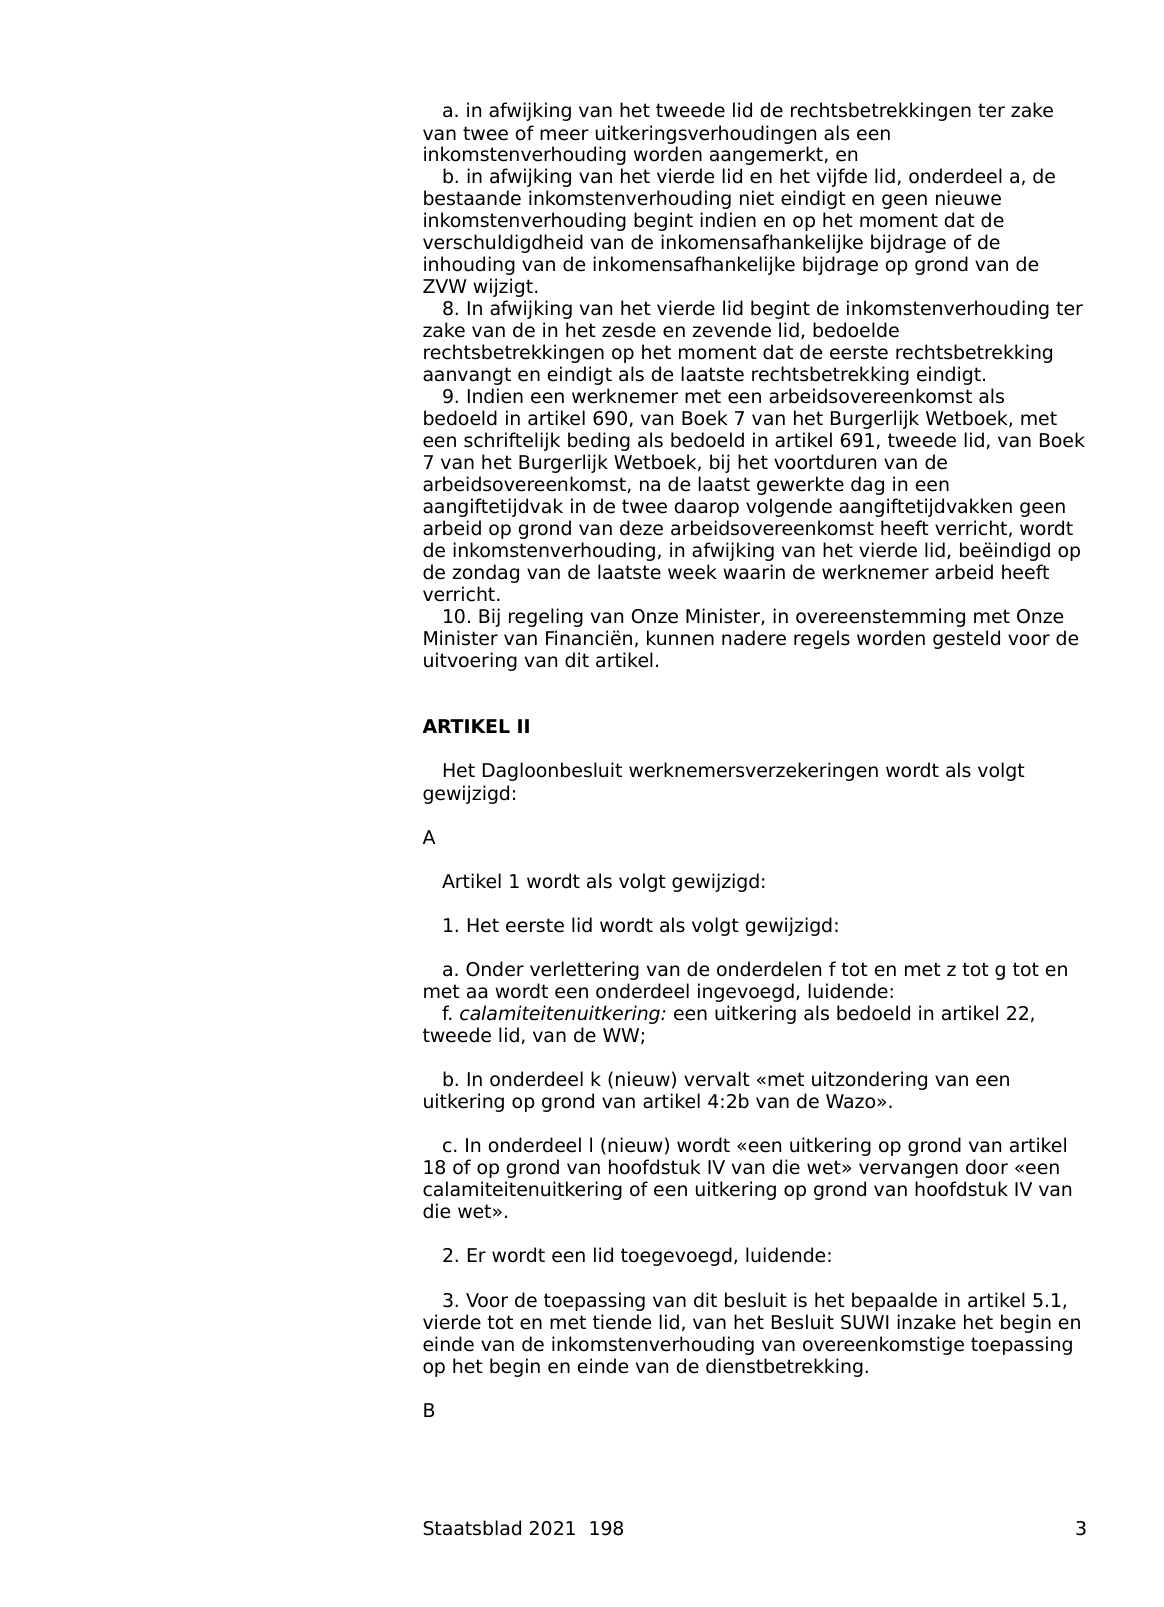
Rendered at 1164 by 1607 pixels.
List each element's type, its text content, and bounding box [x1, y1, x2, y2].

text Artikel 1 wordt als volgt gewijzigd: [422, 871, 1087, 893]
text Het Dagloonbesluit werknemersverzekeringen wordt als volgt gewijzigd: [422, 760, 1087, 804]
text 8. In afwijking van het vierde lid begint de inkomstenverhouding ter zake van de in het zesde en zevende lid, bedoelde rechtsbetrekkingen op het moment dat de eerste rechtsbetrekking aanvangt en eindigt als de laatste rechtsbetrekking eindigt. [422, 298, 1087, 386]
text 9. Indien een werknemer met een arbeidsovereenkomst als bedoeld in artikel 690, van Boek 7 van het Burgerlijk Wetboek, met een schriftelijk beding als bedoeld in artikel 691, tweede lid, van Boek 7 van het Burgerlijk Wetboek, bij het voortduren van de arbeidsovereenkomst, na de laatst gewerkte dag in een aangiftetijdvak in de twee daarop volgende aangiftetijdvakken geen arbeid op grond van deze arbeidsovereenkomst heeft verricht, wordt de inkomstenverhouding, in afwijking van het vierde lid, beëindigd op de zondag van de laatste week waarin de werknemer arbeid heeft verricht. [422, 386, 1087, 606]
text 1. Het eerste lid wordt als volgt gewijzigd: [422, 915, 1087, 937]
text 10. Bij regeling van Onze Minister, in overeenstemming met Onze Minister van Financiën, kunnen nadere regels worden gesteld voor de uitvoering van dit artikel. [422, 606, 1087, 672]
text 3. Voor de toepassing van dit besluit is het bepaalde in artikel 5.1, vierde tot en met tiende lid, van het Besluit SUWI inzake het begin en einde van de inkomstenverhouding van overeenkomstige toepassing op het begin en einde van de dienstbetrekking. [422, 1289, 1087, 1377]
text A [422, 827, 1087, 848]
text B [422, 1400, 1087, 1422]
text a. Onder verlettering van de onderdelen f tot en met z tot g tot en met aa wordt een onderdeel ingevoegd, luidende: [422, 959, 1087, 1003]
text b. In onderdeel k (nieuw) vervalt «met uitzondering van een uitkering op grond van artikel 4:2b van de Wazo». [422, 1069, 1087, 1113]
text a. in afwijking van het tweede lid de rechtsbetrekkingen ter zake van twee of meer uitkeringsverhoudingen als een inkomstenverhouding worden aangemerkt, en [422, 100, 1087, 166]
text c. In onderdeel l (nieuw) wordt «een uitkering op grond van artikel 18 of op grond van hoofdstuk IV van die wet» vervangen door «een calamiteitenuitkering of een uitkering op grond van hoofdstuk IV van die wet». [422, 1135, 1087, 1223]
text f. calamiteitenuitkering: een uitkering als bedoeld in artikel 22, tweede lid, van de WW; [422, 1003, 1087, 1047]
text 2. Er wordt een lid toegevoegd, luidende: [422, 1245, 1087, 1267]
subtitle ARTIKEL II [422, 716, 1087, 738]
text b. in afwijking van het vierde lid en het vijfde lid, onderdeel a, de bestaande inkomstenverhouding niet eindigt en geen nieuwe inkomstenverhouding begint indien en op het moment dat de verschuldigdheid van de inkomensafhankelijke bijdrage of de inhouding van de inkomensafhankelijke bijdrage op grond van de ZVW wijzigt. [422, 166, 1087, 298]
